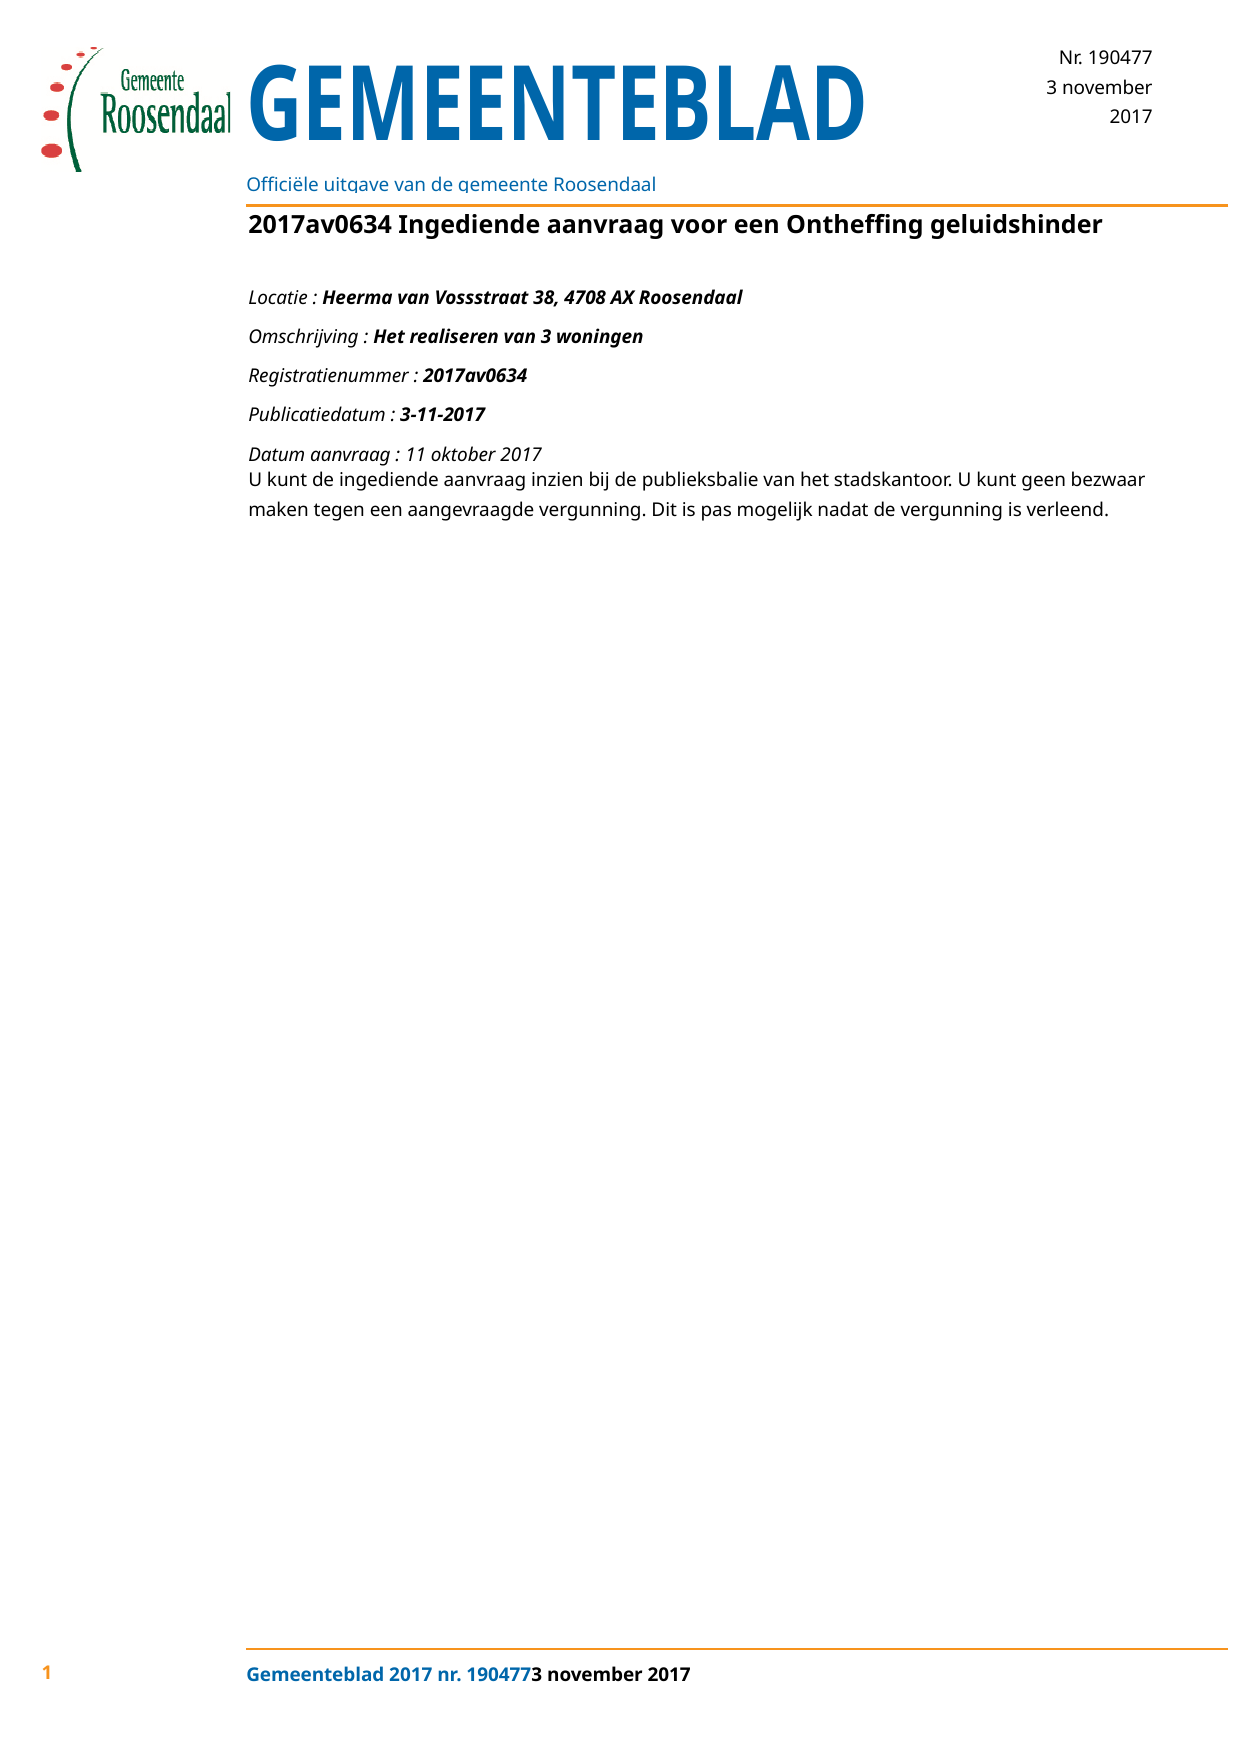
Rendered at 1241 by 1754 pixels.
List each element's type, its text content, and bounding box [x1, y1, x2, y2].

text U kunt de ingediende aanvraag inzien bij de publieksbalie van het stadskantoor. U kunt geen bezwaar maken tegen een aangevraagde vergunning. Dit is pas mogelijk nadat de vergunning is verleend. [248, 467, 1152, 522]
picture [41, 47, 231, 172]
text 2017av0634 Ingediende aanvraag voor een Ontheffing geluidshinder [248, 207, 1152, 241]
text Omschrijving : Het realiseren van 3 woningen [248, 323, 1152, 349]
text Locatie : Heerma van Vossstraat 38, 4708 AX Roosendaal [248, 284, 1152, 309]
text Publicatiedatum : 3-11-2017 [248, 402, 1152, 427]
text Registratienummer : 2017av0634 [248, 362, 1152, 388]
text Datum aanvraag : 11 oktober 2017 [248, 441, 1152, 467]
